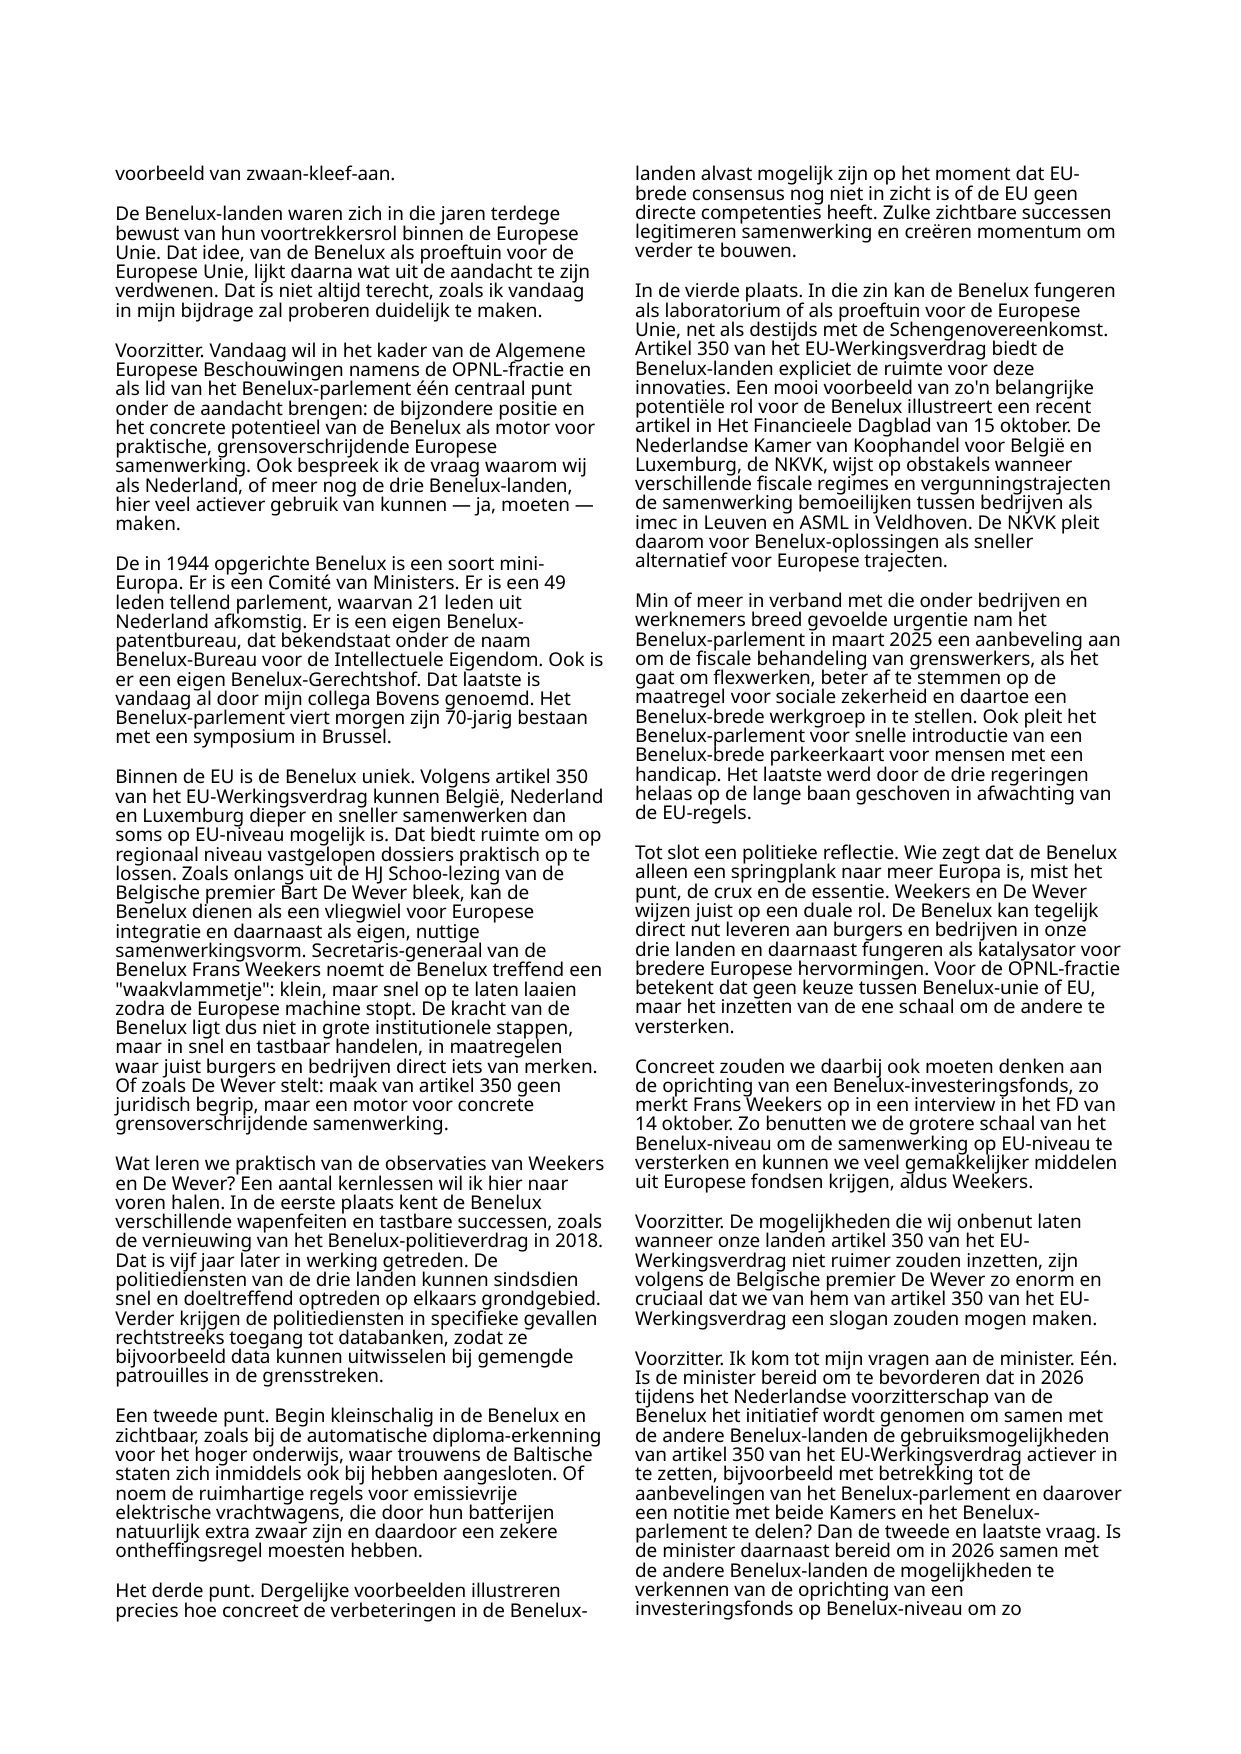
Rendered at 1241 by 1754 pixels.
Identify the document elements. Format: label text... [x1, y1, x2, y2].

text Min of meer in verband met die onder bedrijven en werknemers breed gevoelde urgentie nam het Benelux-parlement in maart 2025 een aanbeveling aan om de fiscale behandeling van grenswerkers, als het gaat om flexwerken, beter af te stemmen op de maatregel voor sociale zekerheid en daartoe een Benelux-brede werkgroep in te stellen. Ook pleit het Benelux-parlement voor snelle introductie van een Benelux-brede parkeerkaart voor mensen met een handicap. Het laatste werd door de drie regeringen helaas op de lange baan geschoven in afwachting van de EU-regels. [635, 592, 1125, 823]
text Voorzitter. Vandaag wil in het kader van de Algemene Europese Beschouwingen namens de OPNL-fractie en als lid van het Benelux-parlement één centraal punt onder de aandacht brengen: de bijzondere positie en het concrete potentieel van de Benelux als motor voor praktische, grensoverschrijdende Europese samenwerking. Ook bespreek ik de vraag waarom wij als Nederland, of meer nog de drie Benelux-landen, hier veel actiever gebruik van kunnen — ja, moeten — maken. [115, 342, 605, 534]
text Voorzitter. Ik kom tot mijn vragen aan de minister. Eén. Is de minister bereid om te bevorderen dat in 2026 tijdens het Nederlandse voorzitterschap van de Benelux het initiatief wordt genomen om samen met de andere Benelux-landen de gebruiksmogelijkheden van artikel 350 van het EU-Werkingsverdrag actiever in te zetten, bijvoorbeeld met betrekking tot de aanbevelingen van het Benelux-parlement en daarover een notitie met beide Kamers en het Benelux-parlement te delen? Dan de tweede en laatste vraag. Is de minister daarnaast bereid om in 2026 samen met de andere Benelux-landen de mogelijkheden te verkennen van de oprichting van een investeringsfonds op Benelux-niveau om zo [635, 1349, 1125, 1619]
text Concreet zouden we daarbij ook moeten denken aan de oprichting van een Benelux-investeringsfonds, zo merkt Frans Weekers op in een interview in het FD van 14 oktober. Zo benutten we de grotere schaal van het Benelux-niveau om de samenwerking op EU-niveau te versterken en kunnen we veel gemakkelijker middelen uit Europese fondsen krijgen, aldus Weekers. [635, 1058, 1125, 1192]
text Een tweede punt. Begin kleinschalig in de Benelux en zichtbaar, zoals bij de automatische diploma-erkenning voor het hoger onderwijs, waar trouwens de Baltische staten zich inmiddels ook bij hebben aangesloten. Of noem de ruimhartige regels voor emissievrije elektrische vrachtwagens, die door hun batterijen natuurlijk extra zwaar zijn en daardoor een zekere ontheffingsregel moesten hebben. [115, 1407, 605, 1562]
text Binnen de EU is de Benelux uniek. Volgens artikel 350 van het EU-Werkingsverdrag kunnen België, Nederland en Luxemburg dieper en sneller samenwerken dan soms op EU-niveau mogelijk is. Dat biedt ruimte om op regionaal niveau vastgelopen dossiers praktisch op te lossen. Zoals onlangs uit de HJ Schoo-lezing van de Belgische premier Bart De Wever bleek, kan de Benelux dienen als een vliegwiel voor Europese integratie en daarnaast als eigen, nuttige samenwerkingsvorm. Secretaris-generaal van de Benelux Frans Weekers noemt de Benelux treffend een "waakvlammetje": klein, maar snel op te laten laaien zodra de Europese machine stopt. De kracht van de Benelux ligt dus niet in grote institutionele stappen, maar in snel en tastbaar handelen, in maatregelen waar juist burgers en bedrijven direct iets van merken. Of zoals De Wever stelt: maak van artikel 350 geen juridisch begrip, maar een motor voor concrete grensoverschrijdende samenwerking. [115, 768, 605, 1135]
text Het derde punt. Dergelijke voorbeelden illustreren precies hoe concreet de verbeteringen in de Benelux- [115, 1582, 605, 1621]
text In de vierde plaats. In die zin kan de Benelux fungeren als laboratorium of als proeftuin voor de Europese Unie, net als destijds met de Schengenovereenkomst. Artikel 350 van het EU-Werkingsverdrag biedt de Benelux-landen expliciet de ruimte voor deze innovaties. Een mooi voorbeeld van zo'n belangrijke potentiële rol voor de Benelux illustreert een recent artikel in Het Financieele Dagblad van 15 oktober. De Nederlandse Kamer van Koophandel voor België en Luxemburg, de NKVK, wijst op obstakels wanneer verschillende fiscale regimes en vergunningstrajecten de samenwerking bemoeilijken tussen bedrijven als imec in Leuven en ASML in Veldhoven. De NKVK pleit daarom voor Benelux-oplossingen als sneller alternatief voor Europese trajecten. [635, 282, 1125, 571]
text De in 1944 opgerichte Benelux is een soort mini-Europa. Er is een Comité van Ministers. Er is een 49 leden tellend parlement, waarvan 21 leden uit Nederland afkomstig. Er is een eigen Benelux-patentbureau, dat bekendstaat onder de naam Benelux-Bureau voor de Intellectuele Eigendom. Ook is er een eigen Benelux-Gerechtshof. Dat laatste is vandaag al door mijn collega Bovens genoemd. Het Benelux-parlement viert morgen zijn 70-jarig bestaan met een symposium in Brussel. [115, 555, 605, 748]
text voorbeeld van zwaan-kleef-aan. [115, 165, 605, 184]
text landen alvast mogelijk zijn op het moment dat EU-brede consensus nog niet in zicht is of de EU geen directe competenties heeft. Zulke zichtbare successen legitimeren samenwerking en creëren momentum om verder te bouwen. [635, 165, 1125, 262]
text De Benelux-landen waren zich in die jaren terdege bewust van hun voortrekkersrol binnen de Europese Unie. Dat idee, van de Benelux als proeftuin voor de Europese Unie, lijkt daarna wat uit de aandacht te zijn verdwenen. Dat is niet altijd terecht, zoals ik vandaag in mijn bijdrage zal proberen duidelijk te maken. [115, 205, 605, 321]
text Voorzitter. De mogelijkheden die wij onbenut laten wanneer onze landen artikel 350 van het EU-Werkingsverdrag niet ruimer zouden inzetten, zijn volgens de Belgische premier De Wever zo enorm en cruciaal dat we van hem van artikel 350 van het EU-Werkingsverdrag een slogan zouden mogen maken. [635, 1213, 1125, 1329]
text Wat leren we praktisch van de observaties van Weekers en De Wever? Een aantal kernlessen wil ik hier naar voren halen. In de eerste plaats kent de Benelux verschillende wapenfeiten en tastbare successen, zoals de vernieuwing van het Benelux-politieverdrag in 2018. Dat is vijf jaar later in werking getreden. De politiediensten van de drie landen kunnen sindsdien snel en doeltreffend optreden op elkaars grondgebied. Verder krijgen de politiediensten in specifieke gevallen rechtstreeks toegang tot databanken, zodat ze bijvoorbeeld data kunnen uitwisselen bij gemengde patrouilles in de grensstreken. [115, 1155, 605, 1387]
text Tot slot een politieke reflectie. Wie zegt dat de Benelux alleen een springplank naar meer Europa is, mist het punt, de crux en de essentie. Weekers en De Wever wijzen juist op een duale rol. De Benelux kan tegelijk direct nut leveren aan burgers en bedrijven in onze drie landen en daarnaast fungeren als katalysator voor bredere Europese hervormingen. Voor de OPNL-fractie betekent dat geen keuze tussen Benelux-unie of EU, maar het inzetten van de ene schaal om de andere te versterken. [635, 844, 1125, 1037]
